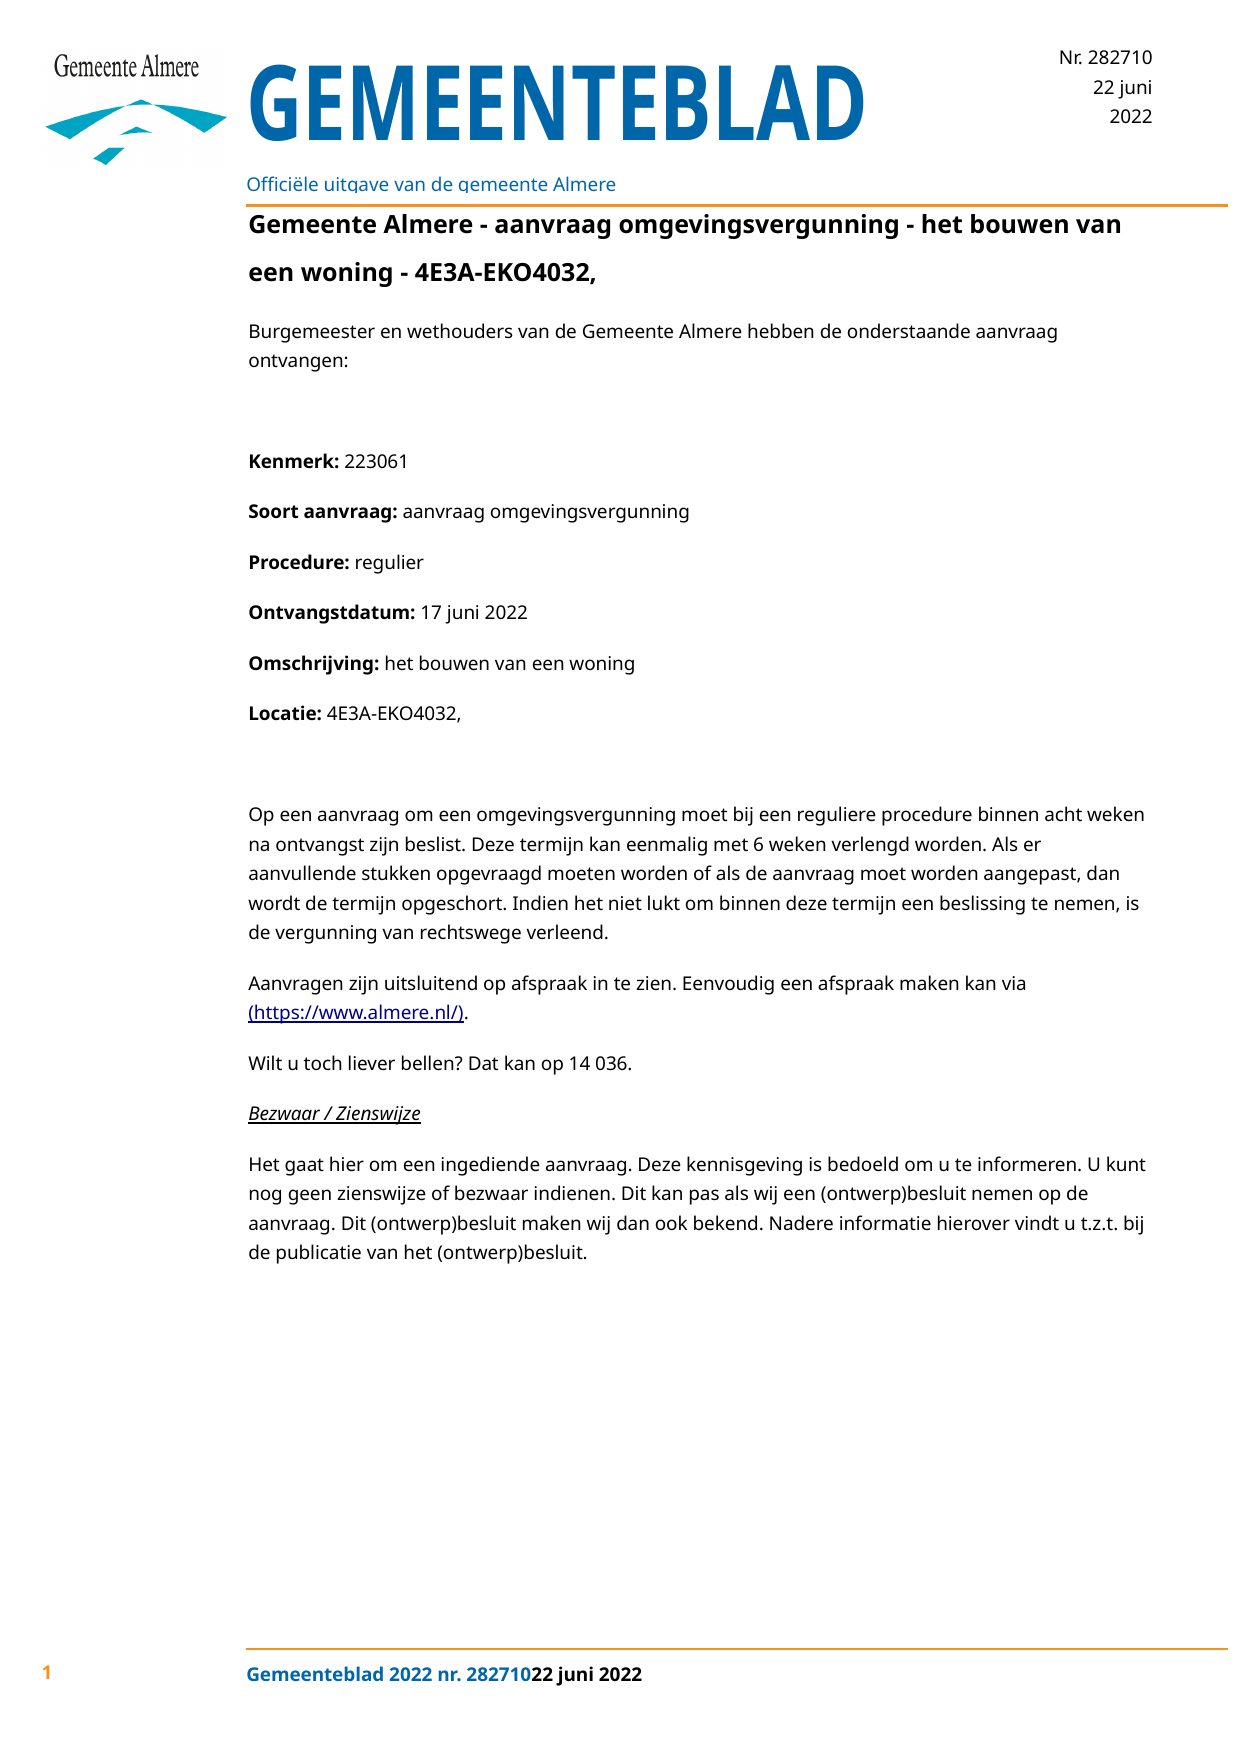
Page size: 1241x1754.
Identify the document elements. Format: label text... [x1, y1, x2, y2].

text Ontvangstdatum: 17 juni 2022 [248, 599, 1152, 625]
text Burgemeester en wethouders van de Gemeente Almere hebben de onderstaande aanvraag ontvangen: [248, 318, 1152, 373]
text Procedure: regulier [248, 549, 1152, 575]
text Kenmerk: 223061 [248, 448, 1152, 474]
text Wilt u toch liever bellen? Dat kan op 14 036. [248, 1050, 1152, 1076]
text Locatie: 4E3A-EKO4032, [248, 700, 1152, 726]
picture [41, 47, 231, 172]
text Bezwaar / Zienswijze [248, 1100, 1152, 1126]
text Gemeente Almere - aanvraag omgevingsvergunning - het bouwen van een woning - 4E3A-EKO4032, [248, 207, 1152, 288]
text Het gaat hier om een ingediende aanvraag. Deze kennisgeving is bedoeld om u te informeren. U kunt nog geen zienswijze of bezwaar indienen. Dit kan pas als wij een (ontwerp)besluit nemen op de aanvraag. Dit (ontwerp)besluit maken wij dan ook bekend. Nadere informatie hierover vindt u t.z.t. bij de publicatie van het (ontwerp)besluit. [248, 1151, 1152, 1265]
text Op een aanvraag om een omgevingsvergunning moet bij een reguliere procedure binnen acht weken na ontvangst zijn beslist. Deze termijn kan eenmalig met 6 weken verlengd worden. Als er aanvullende stukken opgevraagd moeten worden of als de aanvraag moet worden aangepast, dan wordt de termijn opgeschort. Indien het niet lukt om binnen deze termijn een beslissing te nemen, is de vergunning van rechtswege verleend. [248, 801, 1152, 945]
text Aanvragen zijn uitsluitend op afspraak in te zien. Eenvoudig een afspraak maken kan via (https://www.almere.nl/). [248, 970, 1152, 1025]
text Omschrijving: het bouwen van een woning [248, 650, 1152, 676]
text Soort aanvraag: aanvraag omgevingsvergunning [248, 499, 1152, 524]
